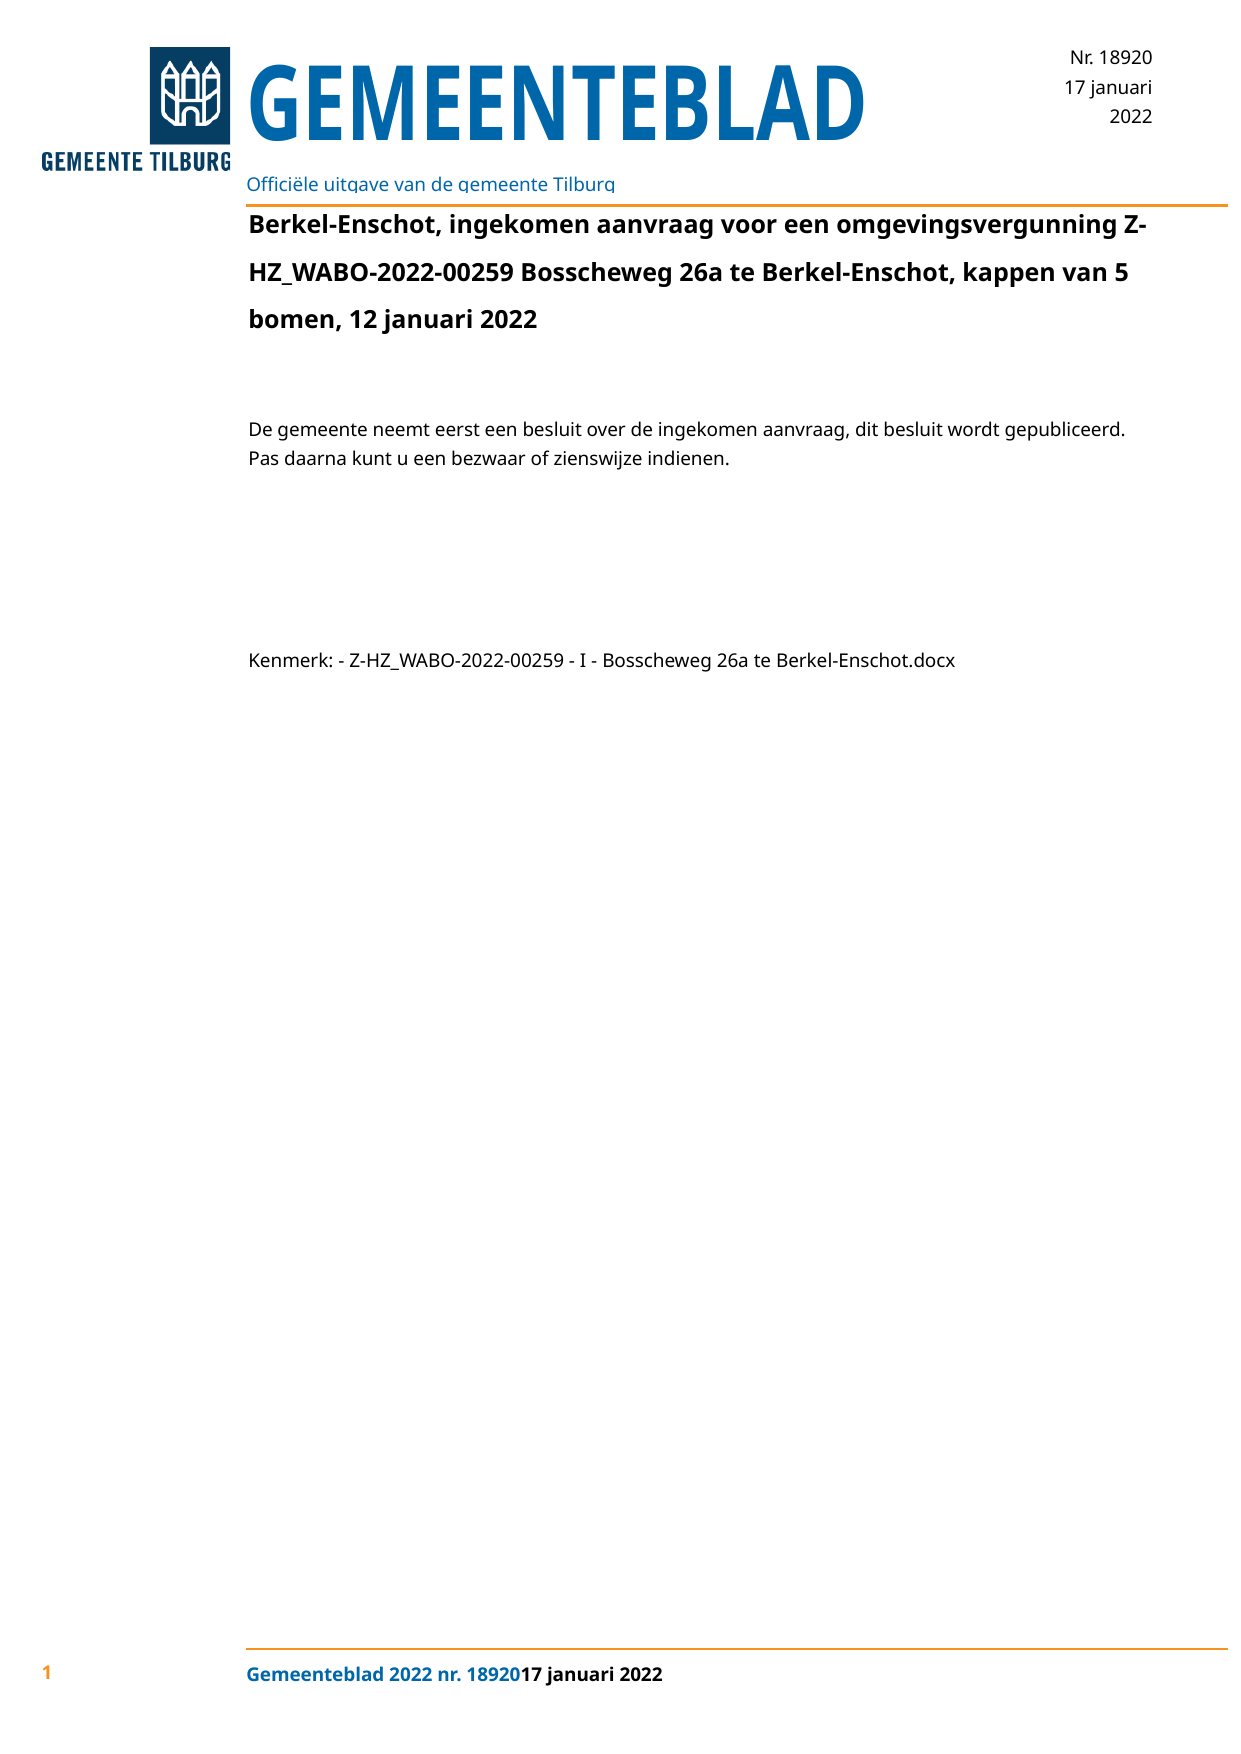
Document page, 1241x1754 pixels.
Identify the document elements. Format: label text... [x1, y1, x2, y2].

text Berkel-Enschot, ingekomen aanvraag voor een omgevingsvergunning Z-HZ_WABO-2022-00259 Bosscheweg 26a te Berkel-Enschot, kappen van 5 bomen, 12 januari 2022 [248, 207, 1152, 336]
text Kenmerk: - Z-HZ_WABO-2022-00259 - I - Bosscheweg 26a te Berkel-Enschot.docx [248, 647, 1152, 673]
picture [41, 47, 231, 172]
text De gemeente neemt eerst een besluit over de ingekomen aanvraag, dit besluit wordt gepubliceerd. Pas daarna kunt u een bezwaar of zienswijze indienen. [248, 416, 1152, 471]
